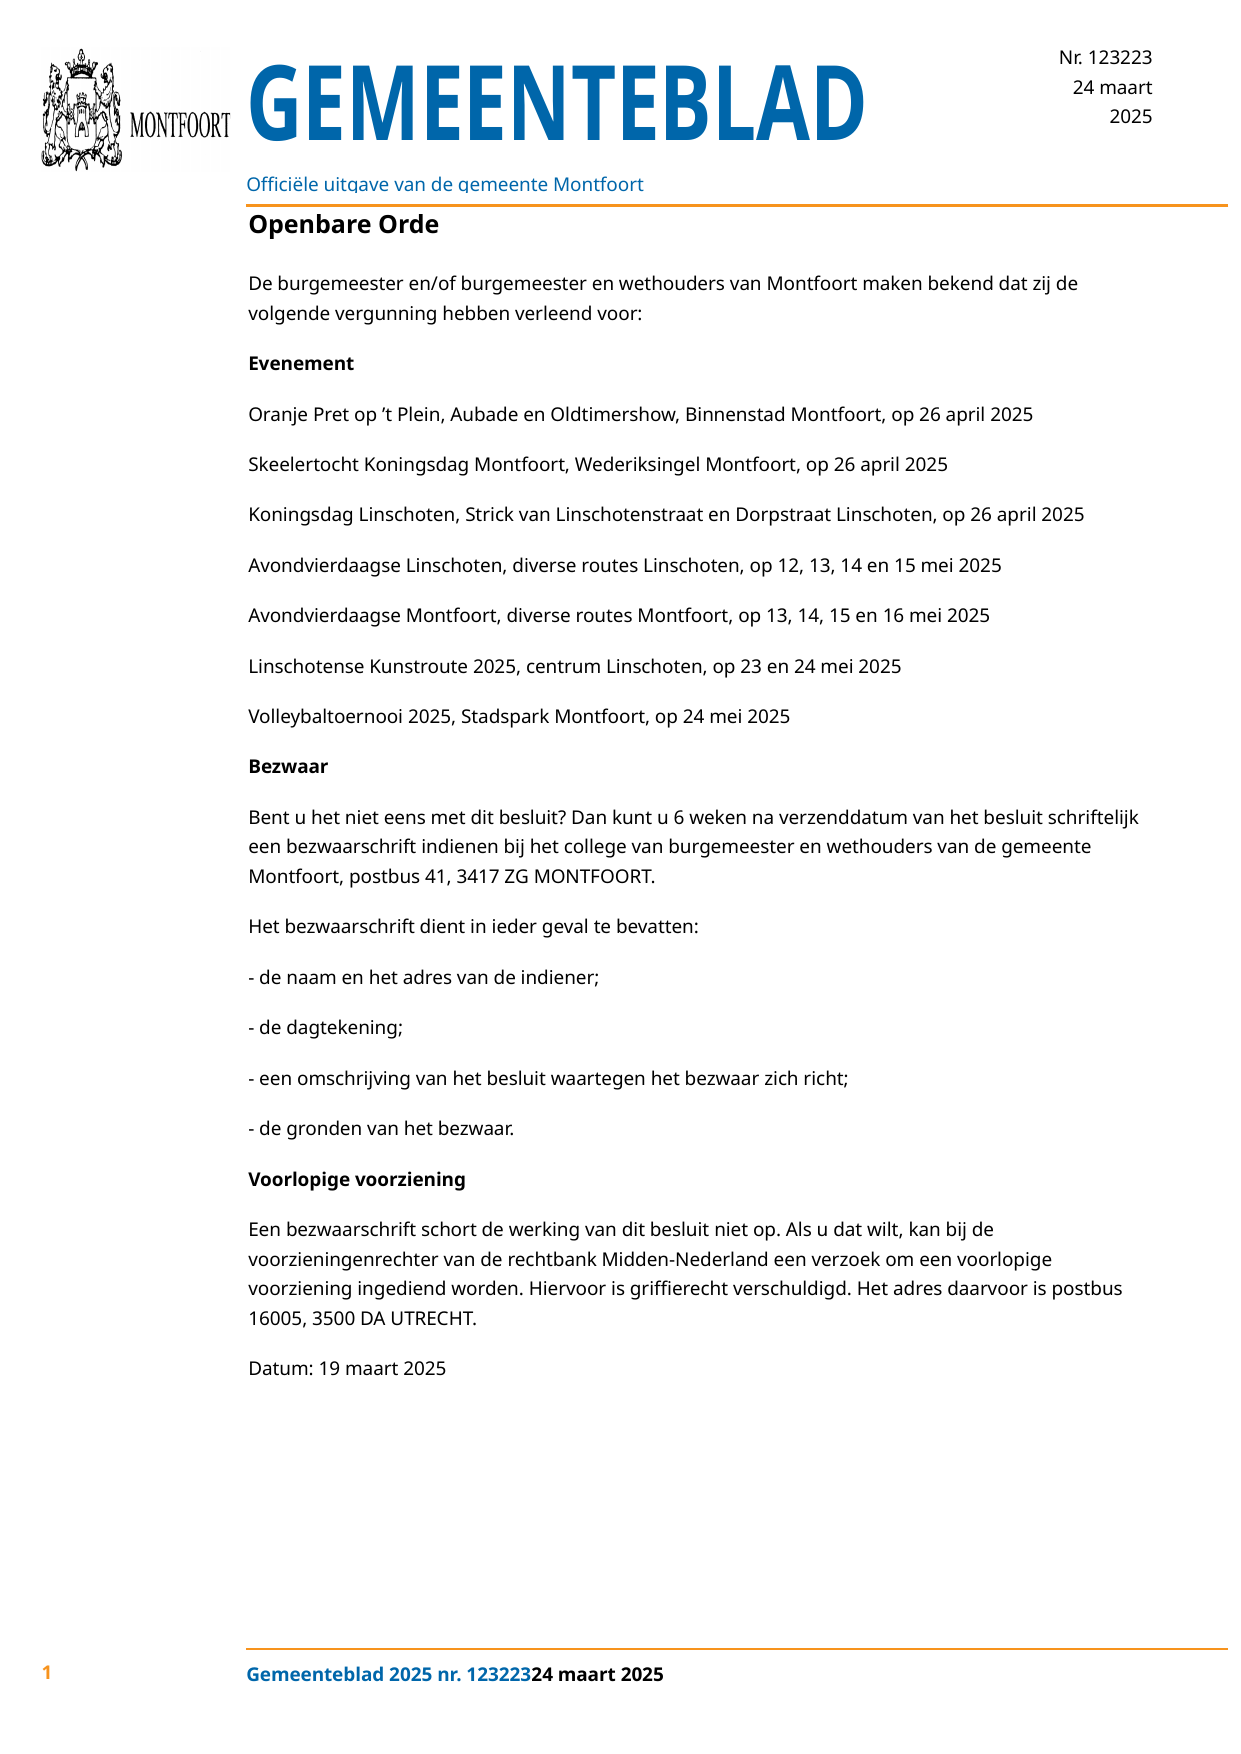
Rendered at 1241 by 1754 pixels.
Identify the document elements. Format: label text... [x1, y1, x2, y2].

text De burgemeester en/of burgemeester en wethouders van Montfoort maken bekend dat zij de volgende vergunning hebben verleend voor: [248, 270, 1152, 326]
text Bent u het niet eens met dit besluit? Dan kunt u 6 weken na verzenddatum van het besluit schriftelijk een bezwaarschrift indienen bij het college van burgemeester en wethouders van de gemeente Montfoort, postbus 41, 3417 ZG MONTFOORT. [248, 804, 1152, 889]
text Bezwaar [248, 754, 1152, 779]
text Linschotense Kunstroute 2025, centrum Linschoten, op 23 en 24 mei 2025 [248, 653, 1152, 678]
text Volleybaltoernooi 2025, Stadspark Montfoort, op 24 mei 2025 [248, 703, 1152, 729]
text - de gronden van het bezwaar. [248, 1115, 1152, 1141]
picture [41, 47, 231, 172]
text Avondvierdaagse Linschoten, diverse routes Linschoten, op 12, 13, 14 en 15 mei 2025 [248, 552, 1152, 578]
text - de naam en het adres van de indiener; [248, 964, 1152, 990]
text Een bezwaarschrift schort de werking van dit besluit niet op. Als u dat wilt, kan bij de voorzieningenrechter van de rechtbank Midden-Nederland een verzoek om een voorlopige voorziening ingediend worden. Hiervoor is griffierecht verschuldigd. Het adres daarvoor is postbus 16005, 3500 DA UTRECHT. [248, 1216, 1152, 1331]
text Openbare Orde [248, 207, 1152, 241]
text - de dagtekening; [248, 1014, 1152, 1040]
text - een omschrijving van het besluit waartegen het bezwaar zich richt; [248, 1065, 1152, 1091]
text Oranje Pret op ’t Plein, Aubade en Oldtimershow, Binnenstad Montfoort, op 26 april 2025 [248, 401, 1152, 426]
text Voorlopige voorziening [248, 1166, 1152, 1191]
text Koningsdag Linschoten, Strick van Linschotenstraat en Dorpstraat Linschoten, op 26 april 2025 [248, 502, 1152, 527]
text Avondvierdaagse Montfoort, diverse routes Montfoort, op 13, 14, 15 en 16 mei 2025 [248, 602, 1152, 628]
text Skeelertocht Koningsdag Montfoort, Wederiksingel Montfoort, op 26 april 2025 [248, 451, 1152, 477]
text Datum: 19 maart 2025 [248, 1355, 1152, 1381]
text Evenement [248, 350, 1152, 376]
text Het bezwaarschrift dient in ieder geval te bevatten: [248, 914, 1152, 939]
